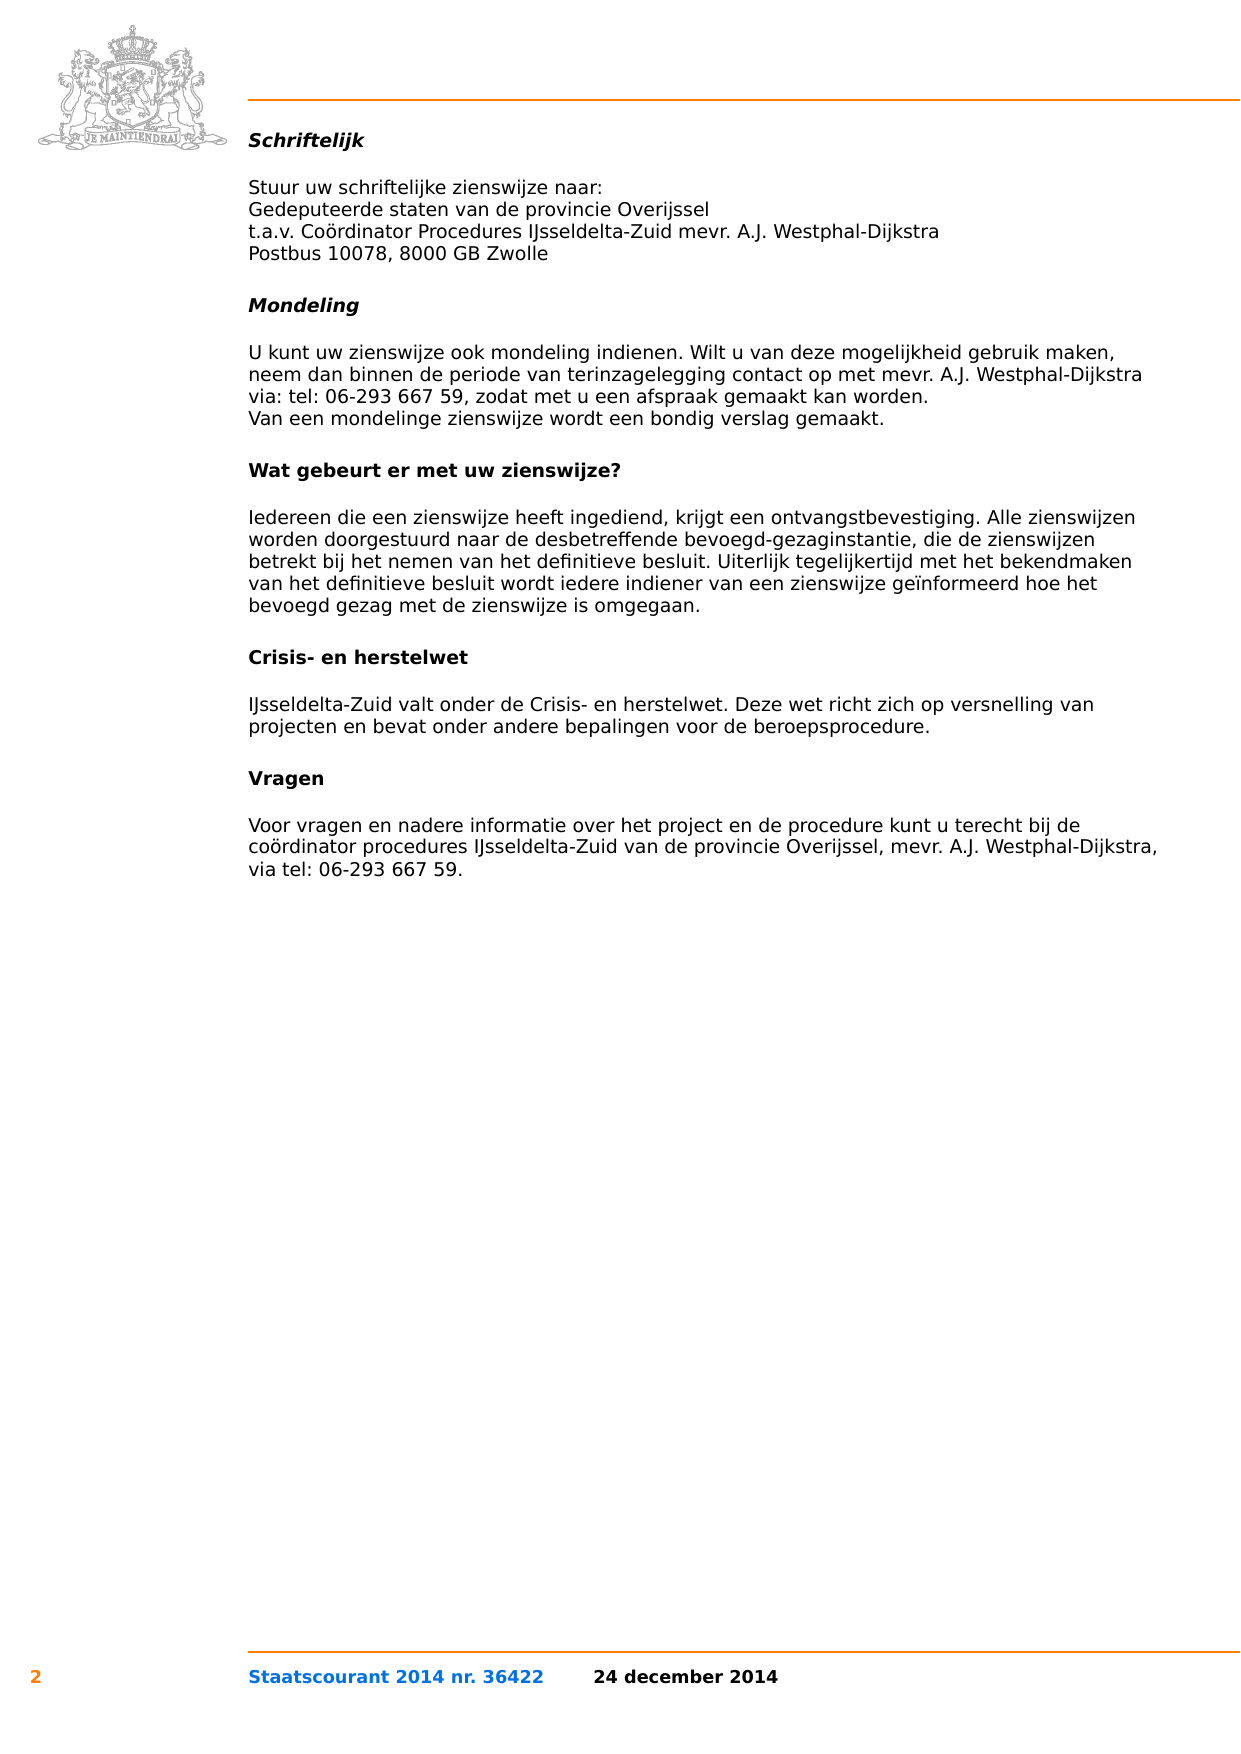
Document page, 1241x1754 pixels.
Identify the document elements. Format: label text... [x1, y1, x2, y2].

text Voor vragen en nadere informatie over het project en de procedure kunt u terecht bij de coördinator procedures IJsseldelta-Zuid van de provincie Overijssel, mevr. A.J. Westphal-Dijkstra, via tel: 06-293 667 59. [248, 814, 1163, 880]
text Stuur uw schriftelijke zienswijze naar: [248, 177, 1163, 199]
subtitle Wat gebeurt er met uw zienswijze? [248, 460, 1163, 482]
text IJsseldelta-Zuid valt onder de Crisis- en herstelwet. Deze wet richt zich op versnelling van projecten en bevat onder andere bepalingen voor de beroepsprocedure. [248, 693, 1163, 737]
picture [38, 25, 227, 150]
text Iedereen die een zienswijze heeft ingediend, krijgt een ontvangstbevestiging. Alle zienswijzen worden doorgestuurd naar de desbetreffende bevoegd-gezaginstantie, die de zienswijzen betrekt bij het nemen van het definitieve besluit. Uiterlijk tegelijkertijd met het bekendmaken van het definitieve besluit wordt iedere indiener van een zienswijze geïnformeerd hoe het bevoegd gezag met de zienswijze is omgegaan. [248, 507, 1163, 617]
text t.a.v. Coördinator Procedures IJsseldelta-Zuid mevr. A.J. Westphal-Dijkstra [248, 221, 1163, 243]
text U kunt uw zienswijze ook mondeling indienen. Wilt u van deze mogelijkheid gebruik maken, neem dan binnen de periode van terinzagelegging contact op met mevr. A.J. Westphal-Dijkstra via: tel: 06-293 667 59, zodat met u een afspraak gemaakt kan worden. [248, 342, 1163, 408]
subtitle Mondeling [248, 295, 1163, 317]
text Van een mondelinge zienswijze wordt een bondig verslag gemaakt. [248, 408, 1163, 430]
subtitle Vragen [248, 767, 1163, 789]
subtitle Schriftelijk [248, 130, 1163, 152]
text Gedeputeerde staten van de provincie Overijssel [248, 199, 1163, 221]
text Postbus 10078, 8000 GB Zwolle [248, 243, 1163, 265]
subtitle Crisis- en herstelwet [248, 647, 1163, 668]
